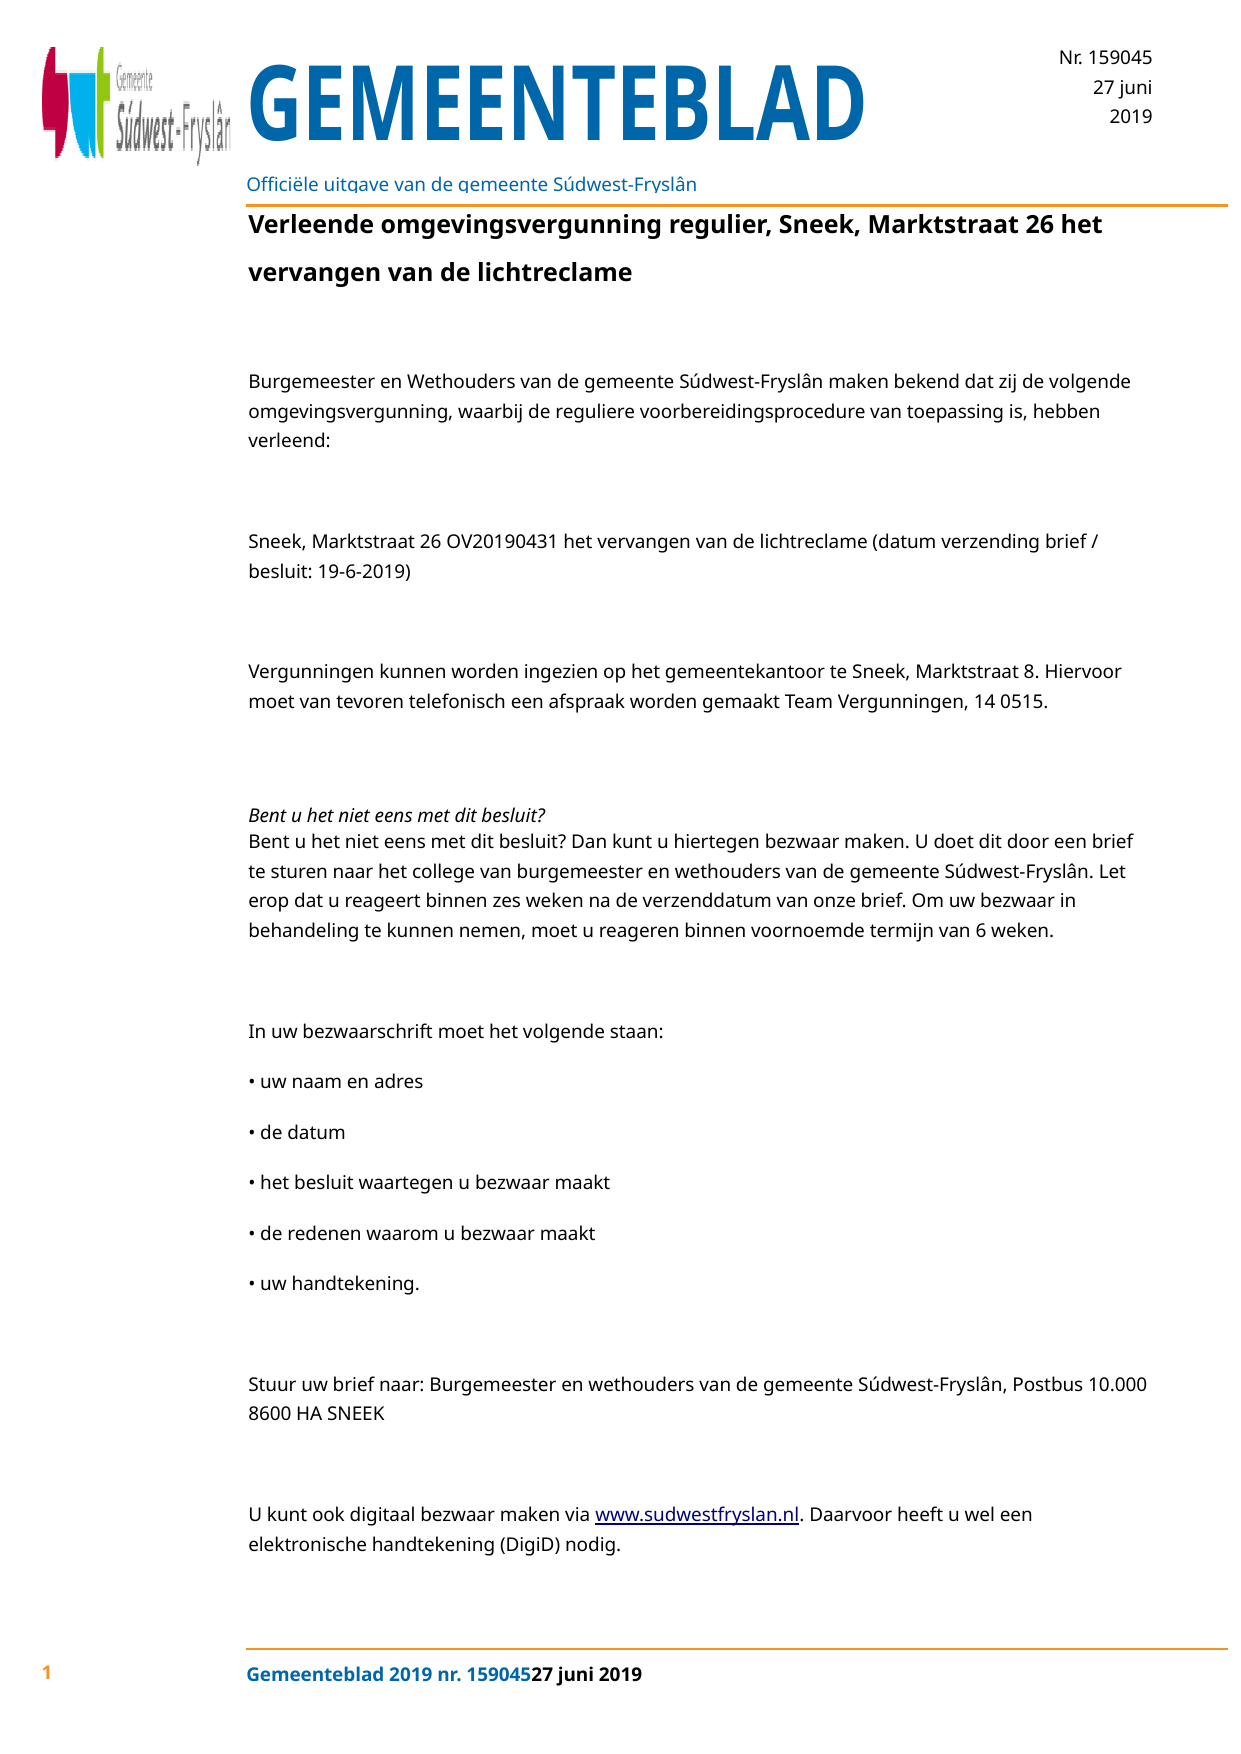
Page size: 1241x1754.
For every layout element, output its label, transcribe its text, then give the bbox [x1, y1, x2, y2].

text • de datum [248, 1119, 1152, 1144]
picture [41, 47, 231, 172]
text Bent u het niet eens met dit besluit? [248, 803, 1152, 828]
text Vergunningen kunnen worden ingezien op het gemeentekantoor te Sneek, Marktstraat 8. Hiervoor moet van tevoren telefonisch een afspraak worden gemaakt Team Vergunningen, 14 0515. [248, 659, 1152, 714]
text Verleende omgevingsvergunning regulier, Sneek, Marktstraat 26 het vervangen van de lichtreclame [248, 207, 1152, 288]
text • het besluit waartegen u bezwaar maakt [248, 1169, 1152, 1195]
text U kunt ook digitaal bezwaar maken via www.sudwestfryslan.nl. Daarvoor heeft u wel een elektronische handtekening (DigiD) nodig. [248, 1501, 1152, 1557]
text Sneek, Marktstraat 26 OV20190431 het vervangen van de lichtreclame (datum verzending brief / besluit: 19-6-2019) [248, 528, 1152, 584]
text • uw naam en adres [248, 1068, 1152, 1094]
text • de redenen waarom u bezwaar maakt [248, 1220, 1152, 1245]
text Burgemeester en Wethouders van de gemeente Súdwest-Fryslân maken bekend dat zij de volgende omgevingsvergunning, waarbij de reguliere voorbereidingsprocedure van toepassing is, hebben verleend: [248, 368, 1152, 453]
text Bent u het niet eens met dit besluit? Dan kunt u hiertegen bezwaar maken. U doet dit door een brief te sturen naar het college van burgemeester en wethouders van de gemeente Súdwest-Fryslân. Let erop dat u reageert binnen zes weken na de verzenddatum van onze brief. Om uw bezwaar in behandeling te kunnen nemen, moet u reageren binnen voornoemde termijn van 6 weken. [248, 828, 1152, 943]
text • uw handtekening. [248, 1270, 1152, 1296]
text In uw bezwaarschrift moet het volgende staan: [248, 1018, 1152, 1044]
text Stuur uw brief naar: Burgemeester en wethouders van de gemeente Súdwest-Fryslân, Postbus 10.000 8600 HA SNEEK [248, 1371, 1152, 1426]
